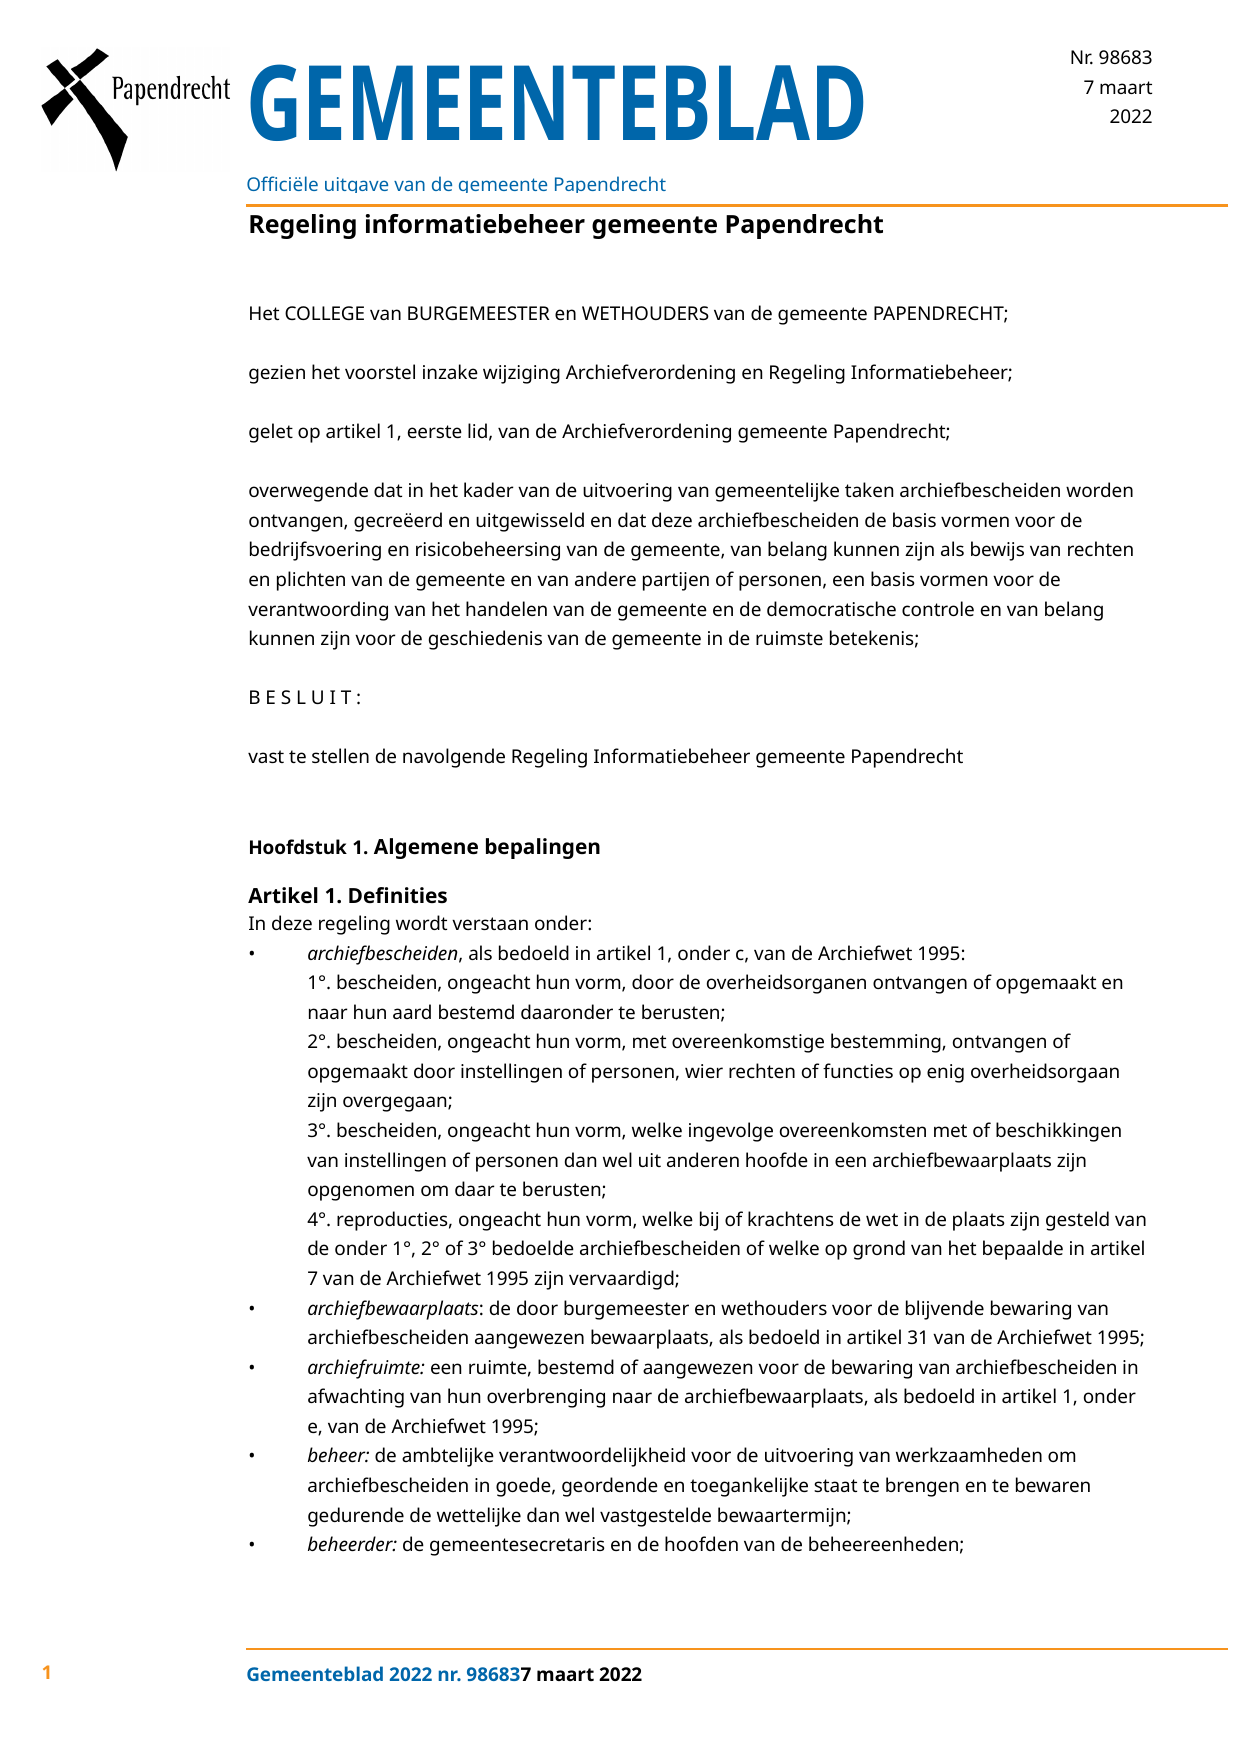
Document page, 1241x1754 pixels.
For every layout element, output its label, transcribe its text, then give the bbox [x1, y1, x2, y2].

text gelet op artikel 1, eerste lid, van de Archiefverordening gemeente Papendrecht; [248, 418, 1152, 444]
text Het COLLEGE van BURGEMEESTER en WETHOUDERS van de gemeente PAPENDRECHT; [248, 300, 1152, 326]
list 4°. reproducties, ongeacht hun vorm, welke bij of krachtens de wet in de plaats zijn gesteld van de onder 1°, 2° of 3° bedoelde archiefbescheiden of welke op grond van het bepaalde in artikel 7 van de Archiefwet 1995 zijn vervaardigd; [248, 1206, 1152, 1291]
list archiefbescheiden, als bedoeld in artikel 1, onder c, van de Archiefwet 1995: [248, 940, 1152, 965]
list 3°. bescheiden, ongeacht hun vorm, welke ingevolge overeenkomsten met of beschikkingen van instellingen of personen dan wel uit anderen hoofde in een archiefbewaarplaats zijn opgenomen om daar te berusten; [248, 1117, 1152, 1202]
text gezien het voorstel inzake wijziging Archiefverordening en Regeling Informatiebeheer; [248, 359, 1152, 385]
text Regeling informatiebeheer gemeente Papendrecht [248, 207, 1152, 241]
text B E S L U I T : [248, 684, 1152, 710]
list beheer: de ambtelijke verantwoordelijkheid voor de uitvoering van werkzaamheden om archiefbescheiden in goede, geordende en toegankelijke staat te brengen en te bewaren gedurende de wettelijke dan wel vastgestelde bewaartermijn; [248, 1443, 1152, 1527]
text Hoofdstuk 1. Algemene bepalingen [248, 832, 1152, 861]
text overwegende dat in het kader van de uitvoering van gemeentelijke taken archiefbescheiden worden ontvangen, gecreëerd en uitgewisseld en dat deze archiefbescheiden de basis vormen voor de bedrijfsvoering en risicobeheersing van de gemeente, van belang kunnen zijn als bewijs van rechten en plichten van de gemeente en van andere partijen of personen, een basis vormen voor de verantwoording van het handelen van de gemeente en de democratische controle en van belang kunnen zijn voor de geschiedenis van de gemeente in de ruimste betekenis; [248, 477, 1152, 651]
list archiefbewaarplaats: de door burgemeester en wethouders voor de blijvende bewaring van archiefbescheiden aangewezen bewaarplaats, als bedoeld in artikel 31 van de Archiefwet 1995; [248, 1295, 1152, 1350]
text vast te stellen de navolgende Regeling Informatiebeheer gemeente Papendrecht [248, 744, 1152, 769]
list archiefruimte: een ruimte, bestemd of aangewezen voor de bewaring van archiefbescheiden in afwachting van hun overbrenging naar de archiefbewaarplaats, als bedoeld in artikel 1, onder e, van de Archiefwet 1995; [248, 1354, 1152, 1439]
list 1°. bescheiden, ongeacht hun vorm, door de overheidsorganen ontvangen of opgemaakt en naar hun aard bestemd daaronder te berusten; [248, 969, 1152, 1024]
text In deze regeling wordt verstaan onder: [248, 910, 1152, 936]
list beheerder: de gemeentesecretaris en de hoofden van de beheereenheden; [248, 1531, 1152, 1557]
picture [41, 47, 231, 172]
list 2°. bescheiden, ongeacht hun vorm, met overeenkomstige bestemming, ontvangen of opgemaakt door instellingen of personen, wier rechten of functies op enig overheidsorgaan zijn overgegaan; [248, 1028, 1152, 1113]
text Artikel 1. Definities [248, 882, 1152, 910]
